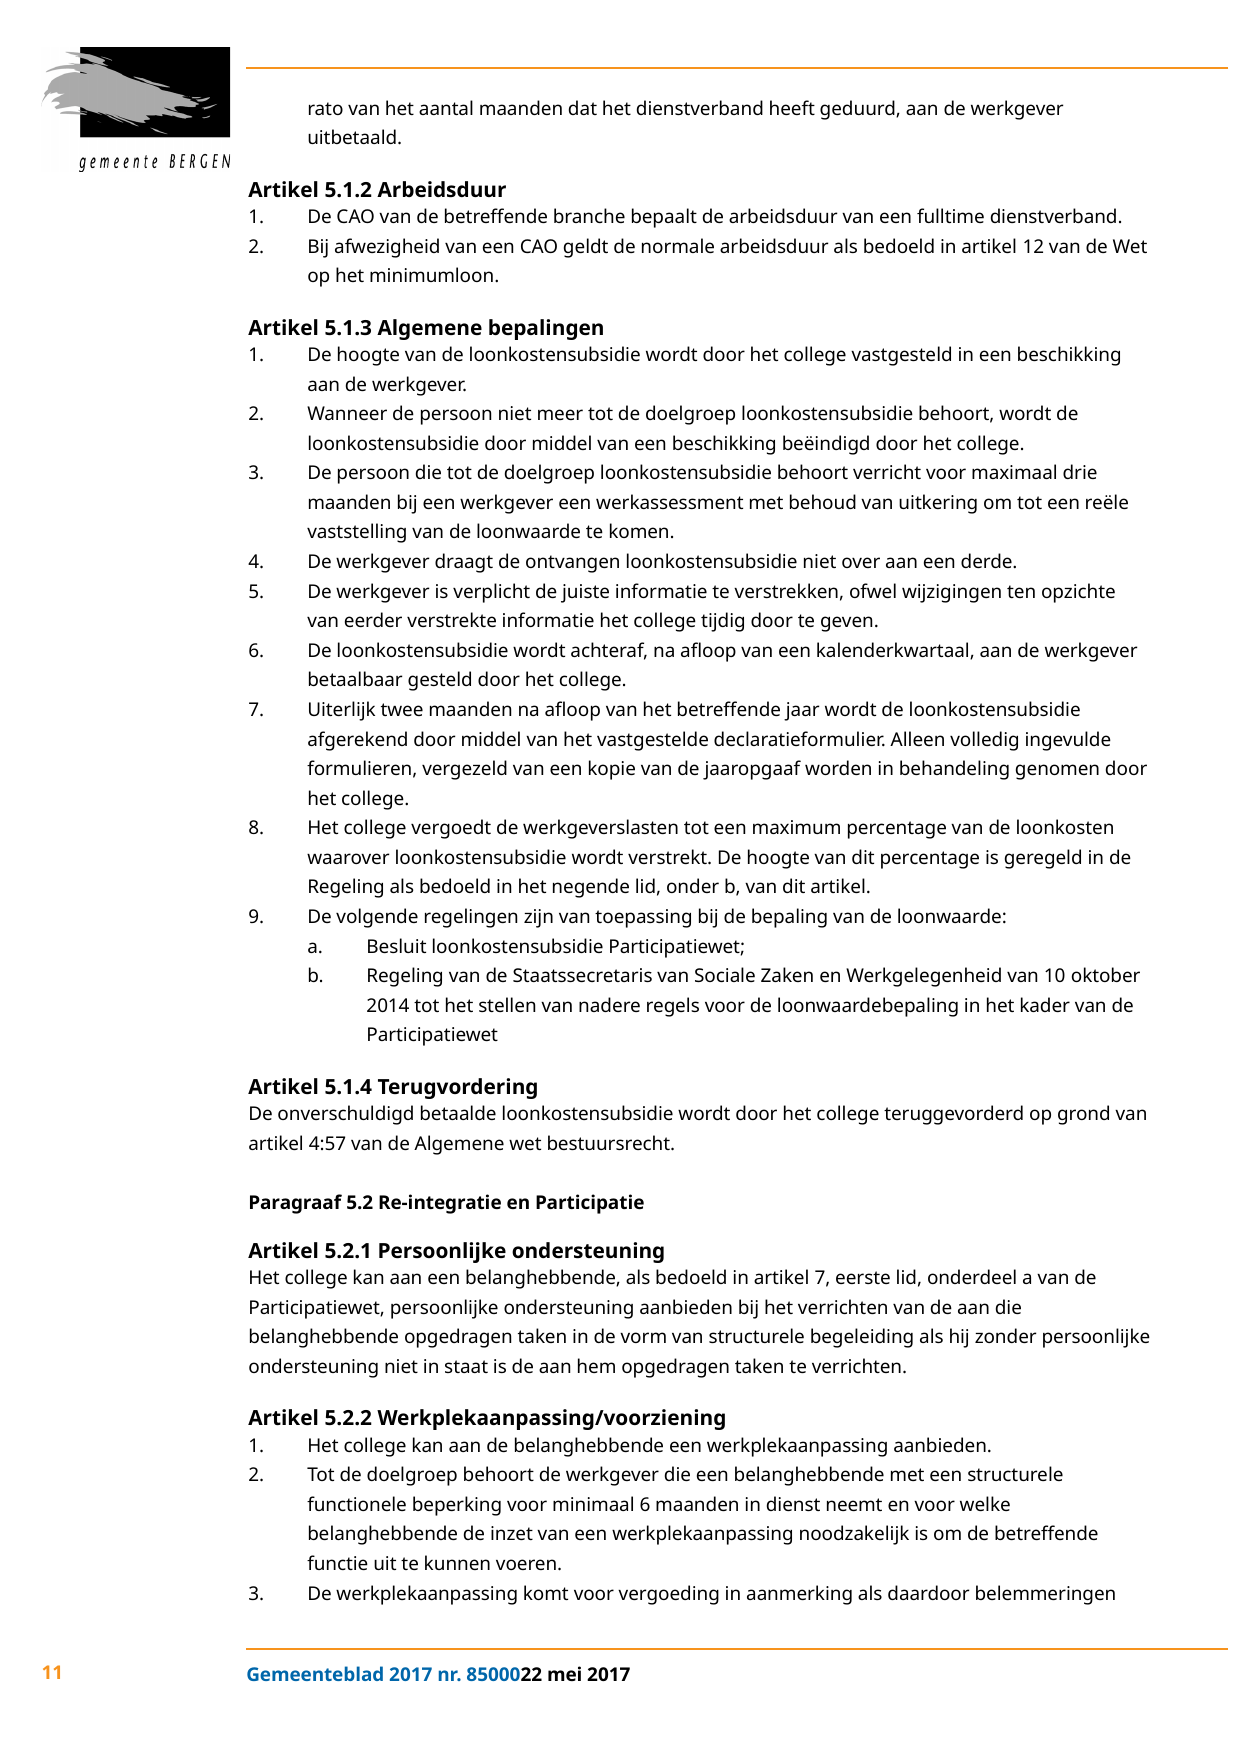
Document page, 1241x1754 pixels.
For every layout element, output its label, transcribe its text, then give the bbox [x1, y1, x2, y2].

text Het college kan aan een belanghebbende, als bedoeld in artikel 7, eerste lid, onderdeel a van de Participatiewet, persoonlijke ondersteuning aanbieden bij het verrichten van de aan die belanghebbende opgedragen taken in de vorm van structurele begeleiding als hij zonder persoonlijke ondersteuning niet in staat is de aan hem opgedragen taken te verrichten. [248, 1264, 1152, 1379]
list Bij afwezigheid van een CAO geldt de normale arbeidsduur als bedoeld in artikel 12 van de Wet op het minimumloon. [248, 233, 1152, 288]
list Besluit loonkostensubsidie Participatiewet; [307, 933, 1152, 959]
list Tot de doelgroep behoort de werkgever die een belanghebbende met een structurele functionele beperking voor minimaal 6 maanden in dienst neemt en voor welke belanghebbende de inzet van een werkplekaanpassing noodzakelijk is om de betreffende functie uit te kunnen voeren. [248, 1461, 1152, 1576]
list Het college vergoedt de werkgeverslasten tot een maximum percentage van de loonkosten waarover loonkostensubsidie wordt verstrekt. De hoogte van dit percentage is geregeld in de Regeling als bedoeld in het negende lid, onder b, van dit artikel. [248, 814, 1152, 899]
list De volgende regelingen zijn van toepassing bij de bepaling van de loonwaarde: [248, 903, 1152, 929]
text Artikel 5.1.2 Arbeidsduur [248, 175, 1152, 203]
list De hoogte van de loonkostensubsidie wordt door het college vastgesteld in een beschikking aan de werkgever. [248, 341, 1152, 397]
list Regeling van de Staatssecretaris van Sociale Zaken en Werkgelegenheid van 10 oktober 2014 tot het stellen van nadere regels voor de loonwaardebepaling in het kader van de Participatiewet [307, 962, 1152, 1047]
text Artikel 5.2.2 Werkplekaanpassing/voorziening [248, 1403, 1152, 1432]
text Paragraaf 5.2 Re-integratie en Participatie [248, 1189, 1152, 1215]
list De persoon die tot de doelgroep loonkostensubsidie behoort verricht voor maximaal drie maanden bij een werkgever een werkassessment met behoud van uitkering om tot een reële vaststelling van de loonwaarde te komen. [248, 459, 1152, 544]
list Uiterlijk twee maanden na afloop van het betreffende jaar wordt de loonkostensubsidie afgerekend door middel van het vastgestelde declaratieformulier. Alleen volledig ingevulde formulieren, vergezeld van een kopie van de jaaropgaaf worden in behandeling genomen door het college. [248, 696, 1152, 811]
text Artikel 5.1.3 Algemene bepalingen [248, 313, 1152, 341]
picture [41, 47, 231, 172]
list Het college kan aan de belanghebbende een werkplekaanpassing aanbieden. [248, 1432, 1152, 1458]
list De werkgever is verplicht de juiste informatie te verstrekken, ofwel wijzigingen ten opzichte van eerder verstrekte informatie het college tijdig door te geven. [248, 578, 1152, 633]
text De onverschuldigd betaalde loonkostensubsidie wordt door het college teruggevorderd op grond van artikel 4:57 van de Algemene wet bestuursrecht. [248, 1101, 1152, 1156]
text Artikel 5.1.4 Terugvordering [248, 1072, 1152, 1101]
list De werkgever draagt de ontvangen loonkostensubsidie niet over aan een derde. [248, 548, 1152, 574]
list De CAO van de betreffende branche bepaalt de arbeidsduur van een fulltime dienstverband. [248, 203, 1152, 229]
list De loonkostensubsidie wordt achteraf, na afloop van een kalenderkwartaal, aan de werkgever betaalbaar gesteld door het college. [248, 637, 1152, 692]
list De werkplekaanpassing komt voor vergoeding in aanmerking als daardoor belemmeringen [248, 1580, 1152, 1606]
list Wanneer de persoon niet meer tot de doelgroep loonkostensubsidie behoort, wordt de loonkostensubsidie door middel van een beschikking beëindigd door het college. [248, 400, 1152, 456]
text Artikel 5.2.1 Persoonlijke ondersteuning [248, 1236, 1152, 1264]
list rato van het aantal maanden dat het dienstverband heeft geduurd, aan de werkgever uitbetaald. [248, 95, 1152, 150]
